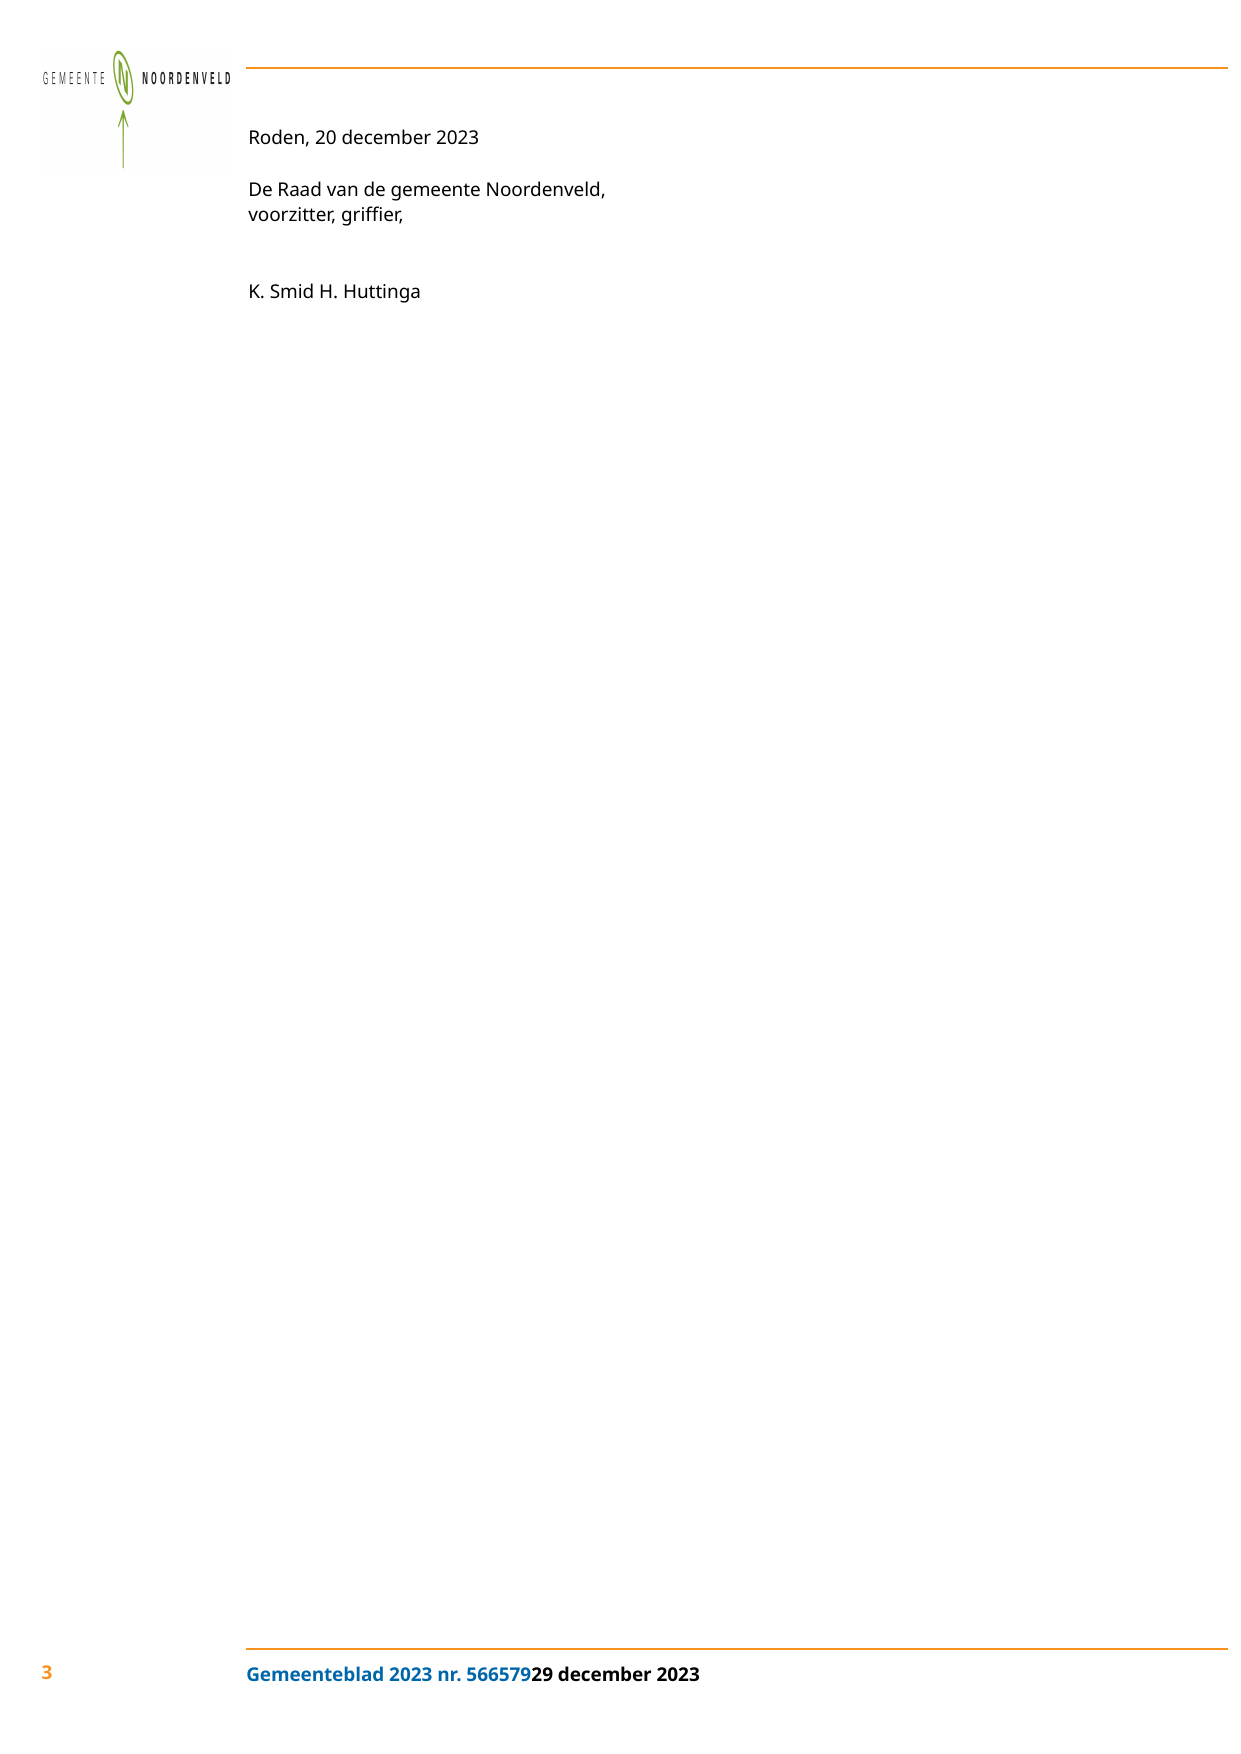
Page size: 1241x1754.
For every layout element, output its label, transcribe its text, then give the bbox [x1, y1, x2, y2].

text voorzitter, griffier, [248, 202, 1152, 227]
picture [41, 47, 231, 172]
text De Raad van de gemeente Noordenveld, [248, 176, 1152, 202]
text K. Smid H. Huttinga [248, 279, 1152, 304]
text Roden, 20 december 2023 [248, 124, 1152, 150]
